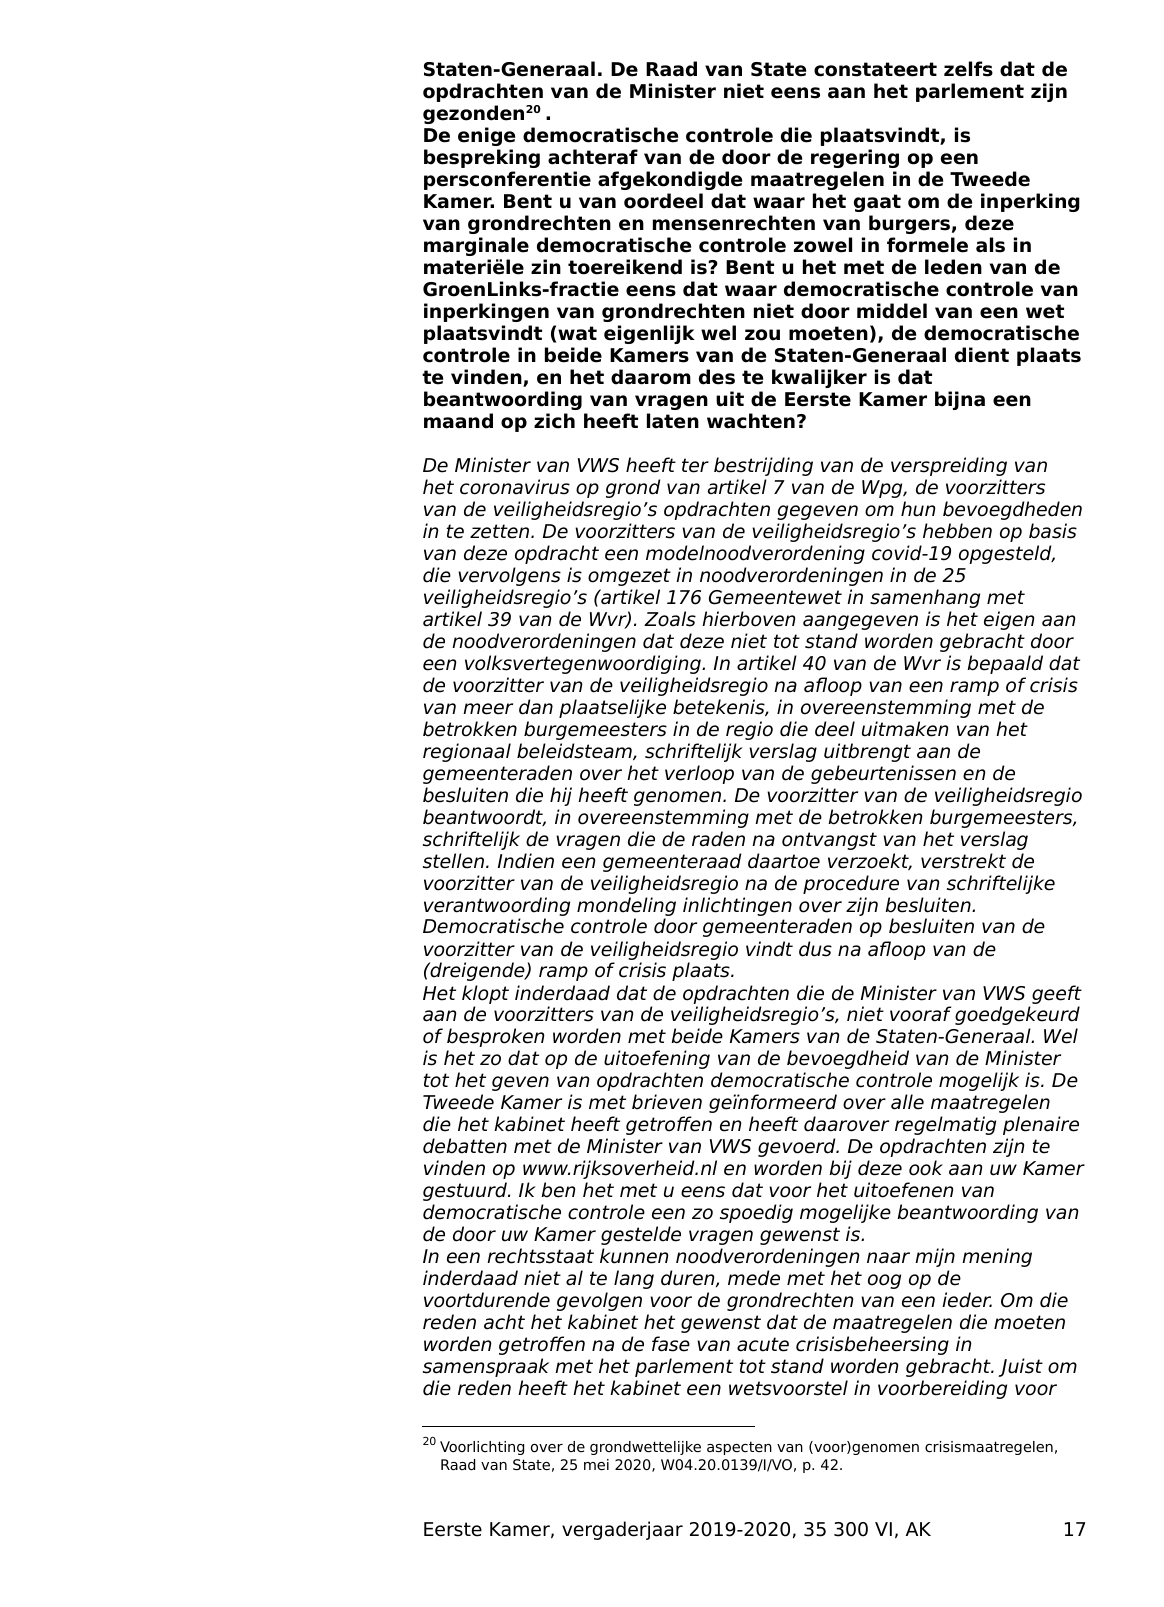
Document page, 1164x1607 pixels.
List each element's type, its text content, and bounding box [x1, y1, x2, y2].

text In een rechtsstaat kunnen noodverordeningen naar mijn mening inderdaad niet al te lang duren, mede met het oog op de voortdurende gevolgen voor de grondrechten van een ieder. Om die reden acht het kabinet het gewenst dat de maatregelen die moeten worden getroffen na de fase van acute crisisbeheersing in samenspraak met het parlement tot stand worden gebracht. Juist om die reden heeft het kabinet een wetsvoorstel in voorbereiding voor [422, 1246, 1087, 1400]
text Staten-Generaal. De Raad van State constateert zelfs dat de opdrachten van de Minister niet eens aan het parlement zijn gezonden. [422, 59, 1087, 125]
text De enige democratische controle die plaatsvindt, is bespreking achteraf van de door de regering op een persconferentie afgekondigde maatregelen in de Tweede Kamer. Bent u van oordeel dat waar het gaat om de inperking van grondrechten en mensenrechten van burgers, deze marginale democratische controle zowel in formele als in materiële zin toereikend is? Bent u het met de leden van de GroenLinks-fractie eens dat waar democratische controle van inperkingen van grondrechten niet door middel van een wet plaatsvindt (wat eigenlijk wel zou moeten), de democratische controle in beide Kamers van de Staten-Generaal dient plaats te vinden, en het daarom des te kwalijker is dat beantwoording van vragen uit de Eerste Kamer bijna een maand op zich heeft laten wachten? [422, 125, 1087, 433]
text Het klopt inderdaad dat de opdrachten die de Minister van VWS geeft aan de voorzitters van de veiligheidsregio’s, niet vooraf goedgekeurd of besproken worden met beide Kamers van de Staten-Generaal. Wel is het zo dat op de uitoefening van de bevoegdheid van de Minister tot het geven van opdrachten democratische controle mogelijk is. De Tweede Kamer is met brieven geïnformeerd over alle maatregelen die het kabinet heeft getroffen en heeft daarover regelmatig plenaire debatten met de Minister van VWS gevoerd. De opdrachten zijn te vinden op www.rijksoverheid.nl en worden bij deze ook aan uw Kamer gestuurd. Ik ben het met u eens dat voor het uitoefenen van democratische controle een zo spoedig mogelijke beantwoording van de door uw Kamer gestelde vragen gewenst is. [422, 982, 1087, 1246]
text De Minister van VWS heeft ter bestrijding van de verspreiding van het coronavirus op grond van artikel 7 van de Wpg, de voorzitters van de veiligheidsregio’s opdrachten gegeven om hun bevoegdheden in te zetten. De voorzitters van de veiligheidsregio’s hebben op basis van deze opdracht een modelnoodverordening covid-19 opgesteld, die vervolgens is omgezet in noodverordeningen in de 25 veiligheidsregio’s (artikel 176 Gemeentewet in samenhang met artikel 39 van de Wvr). Zoals hierboven aangegeven is het eigen aan de noodverordeningen dat deze niet tot stand worden gebracht door een volksvertegenwoordiging. In artikel 40 van de Wvr is bepaald dat de voorzitter van de veiligheidsregio na afloop van een ramp of crisis van meer dan plaatselijke betekenis, in overeenstemming met de betrokken burgemeesters in de regio die deel uitmaken van het regionaal beleidsteam, schriftelijk verslag uitbrengt aan de gemeenteraden over het verloop van de gebeurtenissen en de besluiten die hij heeft genomen. De voorzitter van de veiligheidsregio beantwoordt, in overeenstemming met de betrokken burgemeesters, schriftelijk de vragen die de raden na ontvangst van het verslag stellen. Indien een gemeenteraad daartoe verzoekt, verstrekt de voorzitter van de veiligheidsregio na de procedure van schriftelijke verantwoording mondeling inlichtingen over zijn besluiten. Democratische controle door gemeenteraden op besluiten van de voorzitter van de veiligheidsregio vindt dus na afloop van de (dreigende) ramp of crisis plaats. [422, 455, 1087, 982]
text Voorlichting over de grondwettelijke aspecten van (voor)genomen crisismaatregelen, Raad van State, 25 mei 2020, W04.20.0139/I/VO, p. 42. [422, 1435, 1087, 1474]
